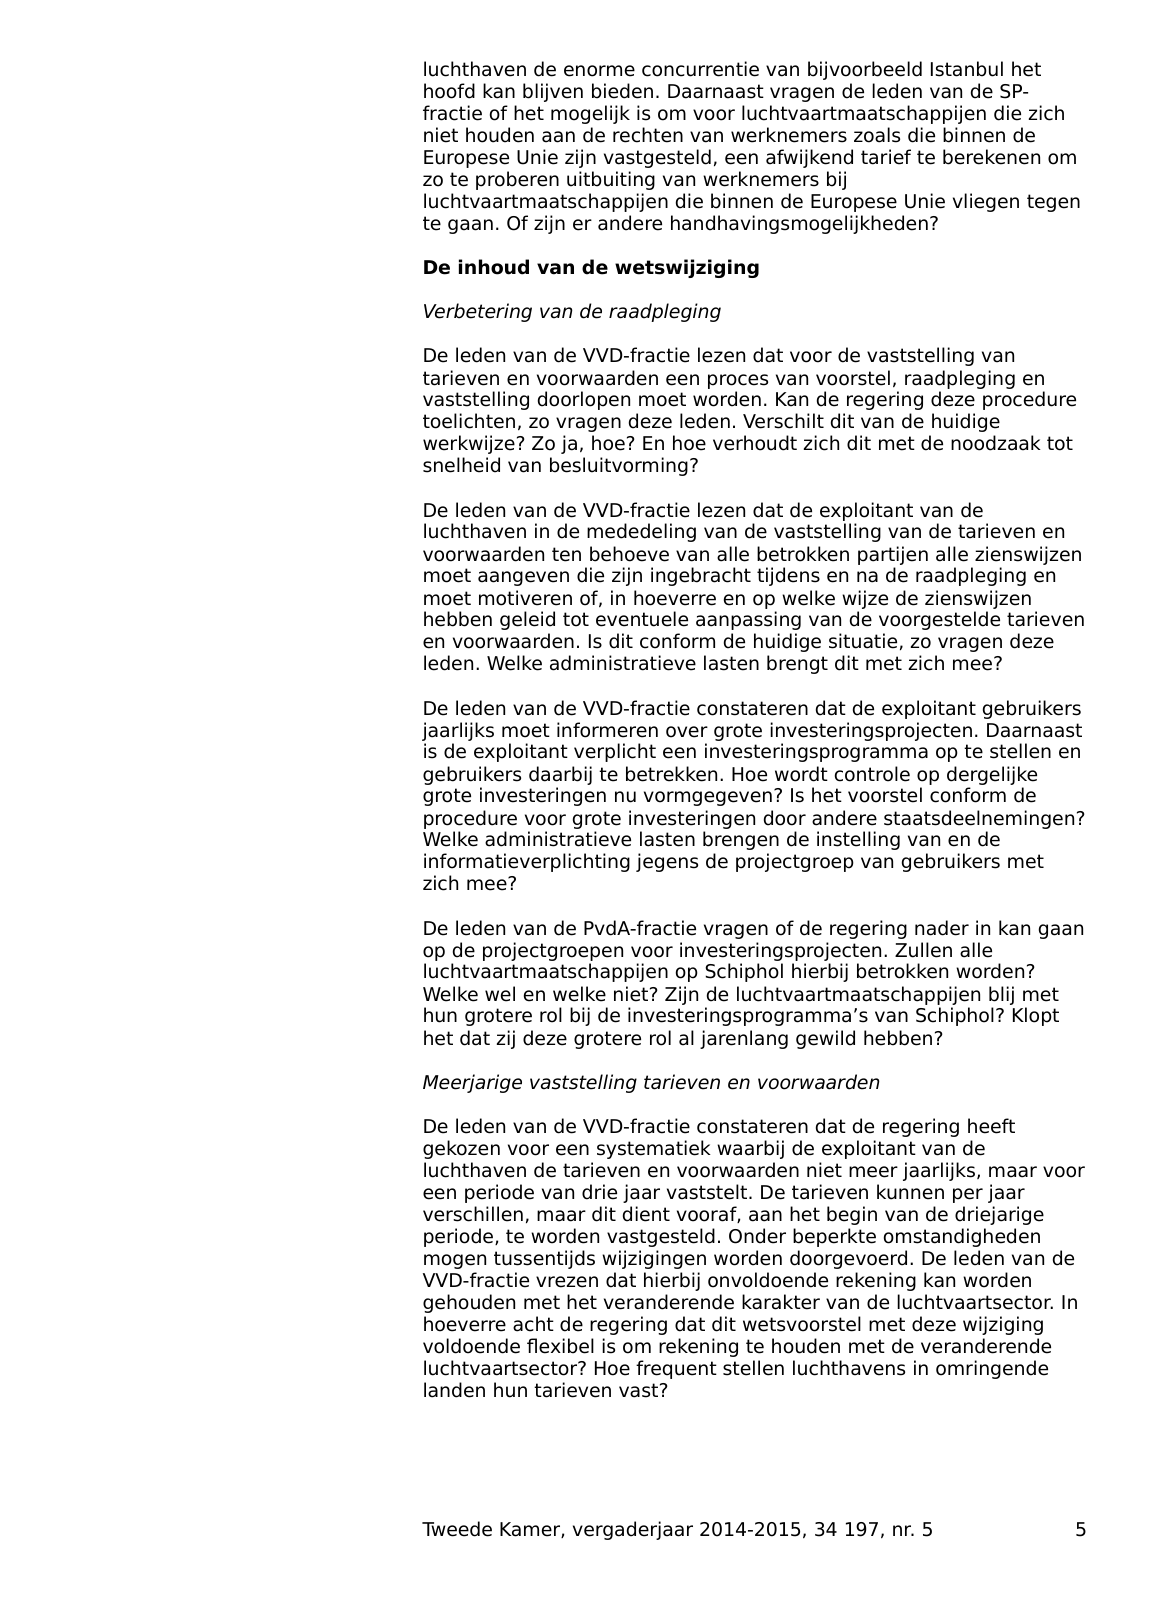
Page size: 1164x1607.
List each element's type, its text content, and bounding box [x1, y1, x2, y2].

text De leden van de VVD-fractie lezen dat voor de vaststelling van tarieven en voorwaarden een proces van voorstel, raadpleging en vaststelling doorlopen moet worden. Kan de regering deze procedure toelichten, zo vragen deze leden. Verschilt dit van de huidige werkwijze? Zo ja, hoe? En hoe verhoudt zich dit met de noodzaak tot snelheid van besluitvorming? [422, 345, 1087, 477]
text De leden van de PvdA-fractie vragen of de regering nader in kan gaan op de projectgroepen voor investeringsprojecten. Zullen alle luchtvaartmaatschappijen op Schiphol hierbij betrokken worden? Welke wel en welke niet? Zijn de luchtvaartmaatschappijen blij met hun grotere rol bij de investeringsprogramma’s van Schiphol? Klopt het dat zij deze grotere rol al jarenlang gewild hebben? [422, 917, 1087, 1049]
subtitle Verbetering van de raadpleging [422, 301, 1087, 323]
text De leden van de VVD-fractie constateren dat de regering heeft gekozen voor een systematiek waarbij de exploitant van de luchthaven de tarieven en voorwaarden niet meer jaarlijks, maar voor een periode van drie jaar vaststelt. De tarieven kunnen per jaar verschillen, maar dit dient vooraf, aan het begin van de driejarige periode, te worden vastgesteld. Onder beperkte omstandigheden mogen tussentijds wijzigingen worden doorgevoerd. De leden van de VVD-fractie vrezen dat hierbij onvoldoende rekening kan worden gehouden met het veranderende karakter van de luchtvaartsector. In hoeverre acht de regering dat dit wetsvoorstel met deze wijziging voldoende flexibel is om rekening te houden met de veranderende luchtvaartsector? Hoe frequent stellen luchthavens in omringende landen hun tarieven vast? [422, 1116, 1087, 1401]
subtitle De inhoud van de wetswijziging [422, 257, 1087, 279]
text luchthaven de enorme concurrentie van bijvoorbeeld Istanbul het hoofd kan blijven bieden. Daarnaast vragen de leden van de SP-fractie of het mogelijk is om voor luchtvaartmaatschappijen die zich niet houden aan de rechten van werknemers zoals die binnen de Europese Unie zijn vastgesteld, een afwijkend tarief te berekenen om zo te proberen uitbuiting van werknemers bij luchtvaartmaatschappijen die binnen de Europese Unie vliegen tegen te gaan. Of zijn er andere handhavingsmogelijkheden? [422, 59, 1087, 235]
text De leden van de VVD-fractie lezen dat de exploitant van de luchthaven in de mededeling van de vaststelling van de tarieven en voorwaarden ten behoeve van alle betrokken partijen alle zienswijzen moet aangeven die zijn ingebracht tijdens en na de raadpleging en moet motiveren of, in hoeverre en op welke wijze de zienswijzen hebben geleid tot eventuele aanpassing van de voorgestelde tarieven en voorwaarden. Is dit conform de huidige situatie, zo vragen deze leden. Welke administratieve lasten brengt dit met zich mee? [422, 499, 1087, 675]
subtitle Meerjarige vaststelling tarieven en voorwaarden [422, 1072, 1087, 1093]
text De leden van de VVD-fractie constateren dat de exploitant gebruikers jaarlijks moet informeren over grote investeringsprojecten. Daarnaast is de exploitant verplicht een investeringsprogramma op te stellen en gebruikers daarbij te betrekken. Hoe wordt controle op dergelijke grote investeringen nu vormgegeven? Is het voorstel conform de procedure voor grote investeringen door andere staatsdeelnemingen? Welke administratieve lasten brengen de instelling van en de informatieverplichting jegens de projectgroep van gebruikers met zich mee? [422, 697, 1087, 895]
